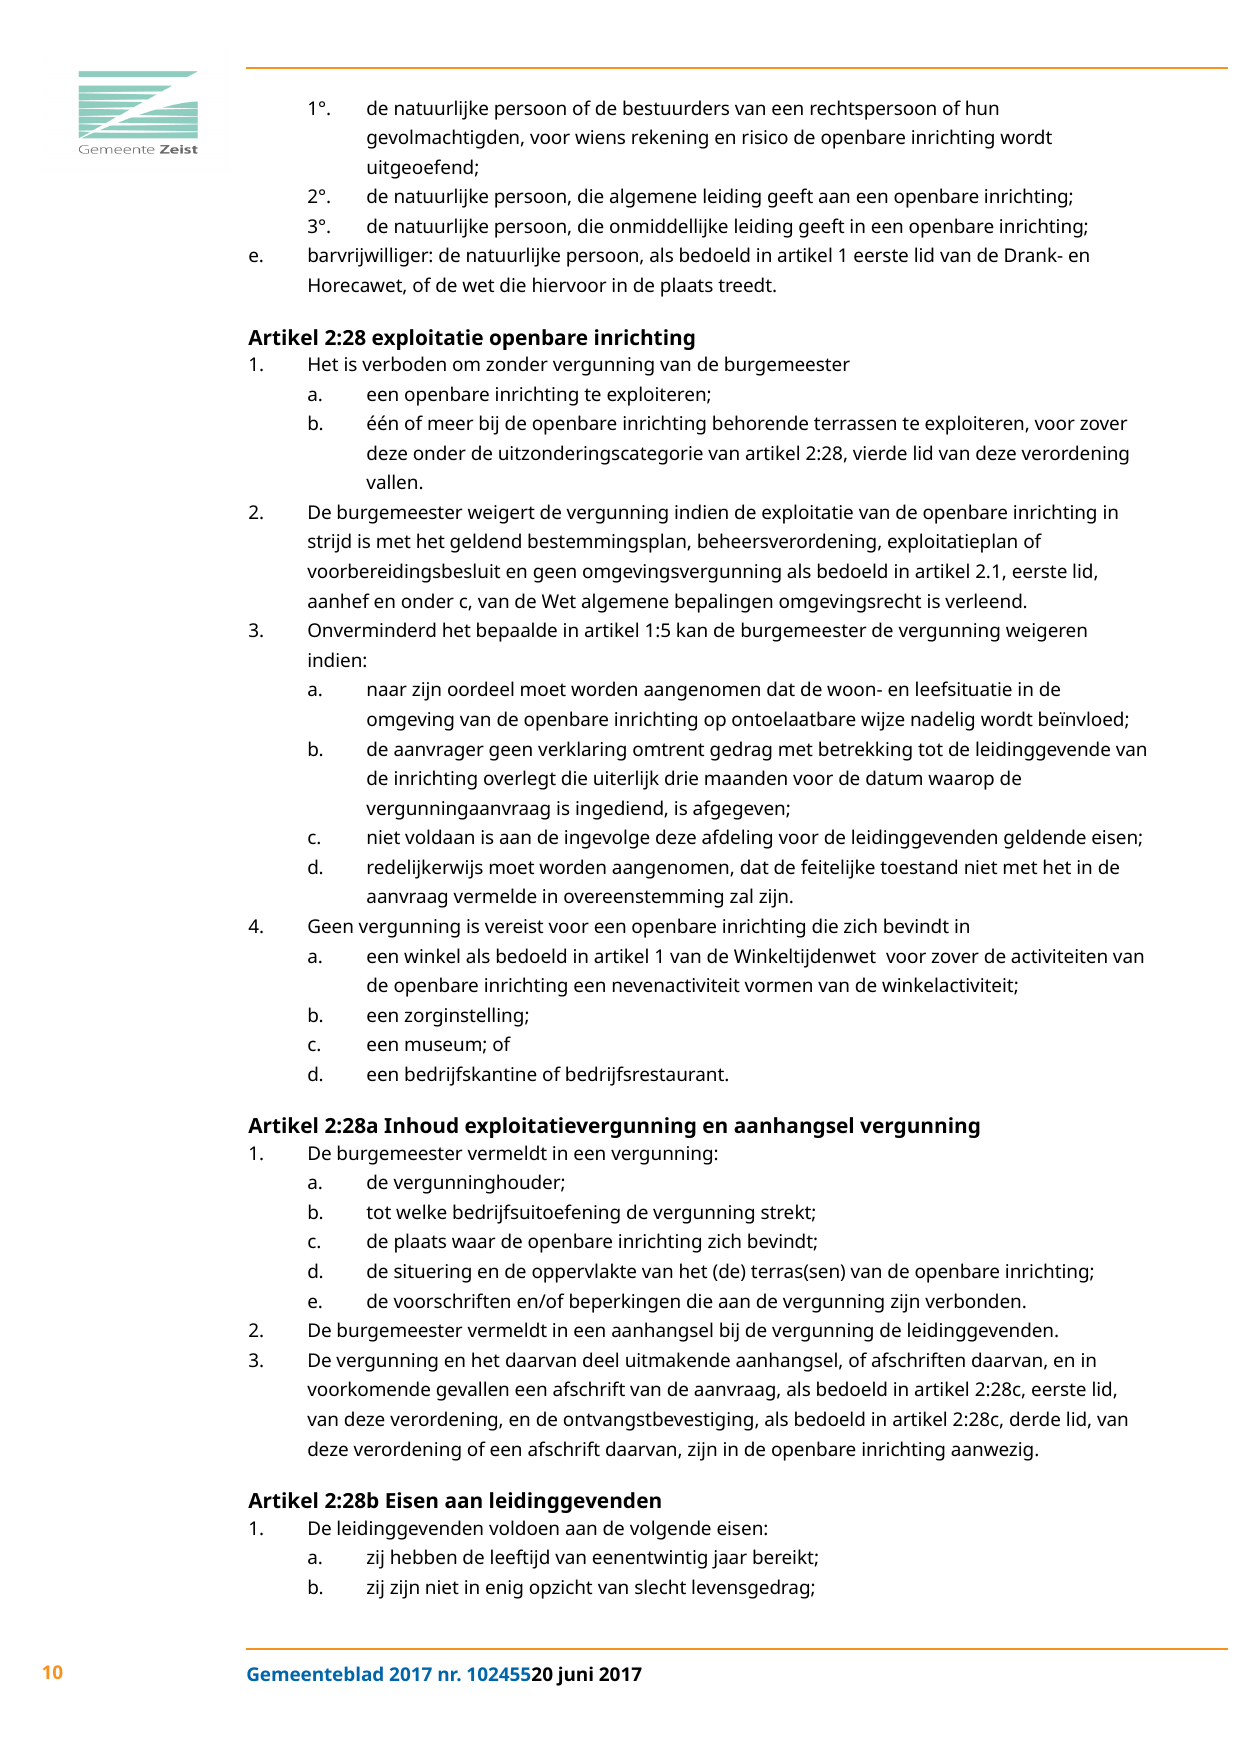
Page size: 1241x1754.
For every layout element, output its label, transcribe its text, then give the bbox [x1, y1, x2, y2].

list de plaats waar de openbare inrichting zich bevindt; [307, 1229, 1152, 1254]
list een winkel als bedoeld in artikel 1 van de Winkeltijdenwet voor zover de activiteiten van de openbare inrichting een nevenactiviteit vormen van de winkelactiviteit; [307, 943, 1152, 998]
list de natuurlijke persoon, die algemene leiding geeft aan een openbare inrichting; [307, 183, 1152, 209]
list De burgemeester vermeldt in een vergunning: [248, 1140, 1152, 1166]
list Het is verboden om zonder vergunning van de burgemeester [248, 351, 1152, 377]
list Geen vergunning is vereist voor een openbare inrichting die zich bevindt in [248, 913, 1152, 939]
list de voorschriften en/of beperkingen die aan de vergunning zijn verbonden. [307, 1288, 1152, 1314]
text Artikel 2:28 exploitatie openbare inrichting [248, 323, 1152, 351]
list De burgemeester weigert de vergunning indien de exploitatie van de openbare inrichting in strijd is met het geldend bestemmingsplan, beheersverordening, exploitatieplan of voorbereidingsbesluit en geen omgevingsvergunning als bedoeld in artikel 2.1, eerste lid, aanhef en onder c, van de Wet algemene bepalingen omgevingsrecht is verleend. [248, 499, 1152, 613]
list de natuurlijke persoon of de bestuurders van een rechtspersoon of hun gevolmachtigden, voor wiens rekening en risico de openbare inrichting wordt uitgeoefend; [307, 95, 1152, 180]
picture [41, 47, 231, 172]
list De leidinggevenden voldoen aan de volgende eisen: [248, 1515, 1152, 1540]
list zij zijn niet in enig opzicht van slecht levensgedrag; [307, 1574, 1152, 1599]
list de aanvrager geen verklaring omtrent gedrag met betrekking tot de leidinggevende van de inrichting overlegt die uiterlijk drie maanden voor de datum waarop de vergunningaanvraag is ingediend, is afgegeven; [307, 736, 1152, 821]
list De burgemeester vermeldt in een aanhangsel bij de vergunning de leidinggevenden. [248, 1317, 1152, 1343]
list de vergunninghouder; [307, 1169, 1152, 1195]
list naar zijn oordeel moet worden aangenomen dat de woon- en leefsituatie in de omgeving van de openbare inrichting op ontoelaatbare wijze nadelig wordt beïnvloed; [307, 677, 1152, 732]
list Onverminderd het bepaalde in artikel 1:5 kan de burgemeester de vergunning weigeren indien: [248, 617, 1152, 673]
list een zorginstelling; [307, 1002, 1152, 1028]
list een bedrijfskantine of bedrijfsrestaurant. [307, 1061, 1152, 1087]
list redelijkerwijs moet worden aangenomen, dat de feitelijke toestand niet met het in de aanvraag vermelde in overeenstemming zal zijn. [307, 854, 1152, 909]
text Artikel 2:28b Eisen aan leidinggevenden [248, 1486, 1152, 1515]
text Artikel 2:28a Inhoud exploitatievergunning en aanhangsel vergunning [248, 1112, 1152, 1140]
list zij hebben de leeftijd van eenentwintig jaar bereikt; [307, 1544, 1152, 1570]
list niet voldaan is aan de ingevolge deze afdeling voor de leidinggevenden geldende eisen; [307, 824, 1152, 850]
list De vergunning en het daarvan deel uitmakende aanhangsel, of afschriften daarvan, en in voorkomende gevallen een afschrift van de aanvraag, als bedoeld in artikel 2:28c, eerste lid, van deze verordening, en de ontvangstbevestiging, als bedoeld in artikel 2:28c, derde lid, van deze verordening of een afschrift daarvan, zijn in de openbare inrichting aanwezig. [248, 1347, 1152, 1462]
list tot welke bedrijfsuitoefening de vergunning strekt; [307, 1199, 1152, 1225]
list de situering en de oppervlakte van het (de) terras(sen) van de openbare inrichting; [307, 1258, 1152, 1284]
list één of meer bij de openbare inrichting behorende terrassen te exploiteren, voor zover deze onder de uitzonderingscategorie van artikel 2:28, vierde lid van deze verordening vallen. [307, 410, 1152, 495]
list barvrijwilliger: de natuurlijke persoon, als bedoeld in artikel 1 eerste lid van de Drank- en Horecawet, of de wet die hiervoor in de plaats treedt. [248, 243, 1152, 298]
list een museum; of [307, 1032, 1152, 1057]
list een openbare inrichting te exploiteren; [307, 381, 1152, 406]
list de natuurlijke persoon, die onmiddellijke leiding geeft in een openbare inrichting; [307, 213, 1152, 239]
